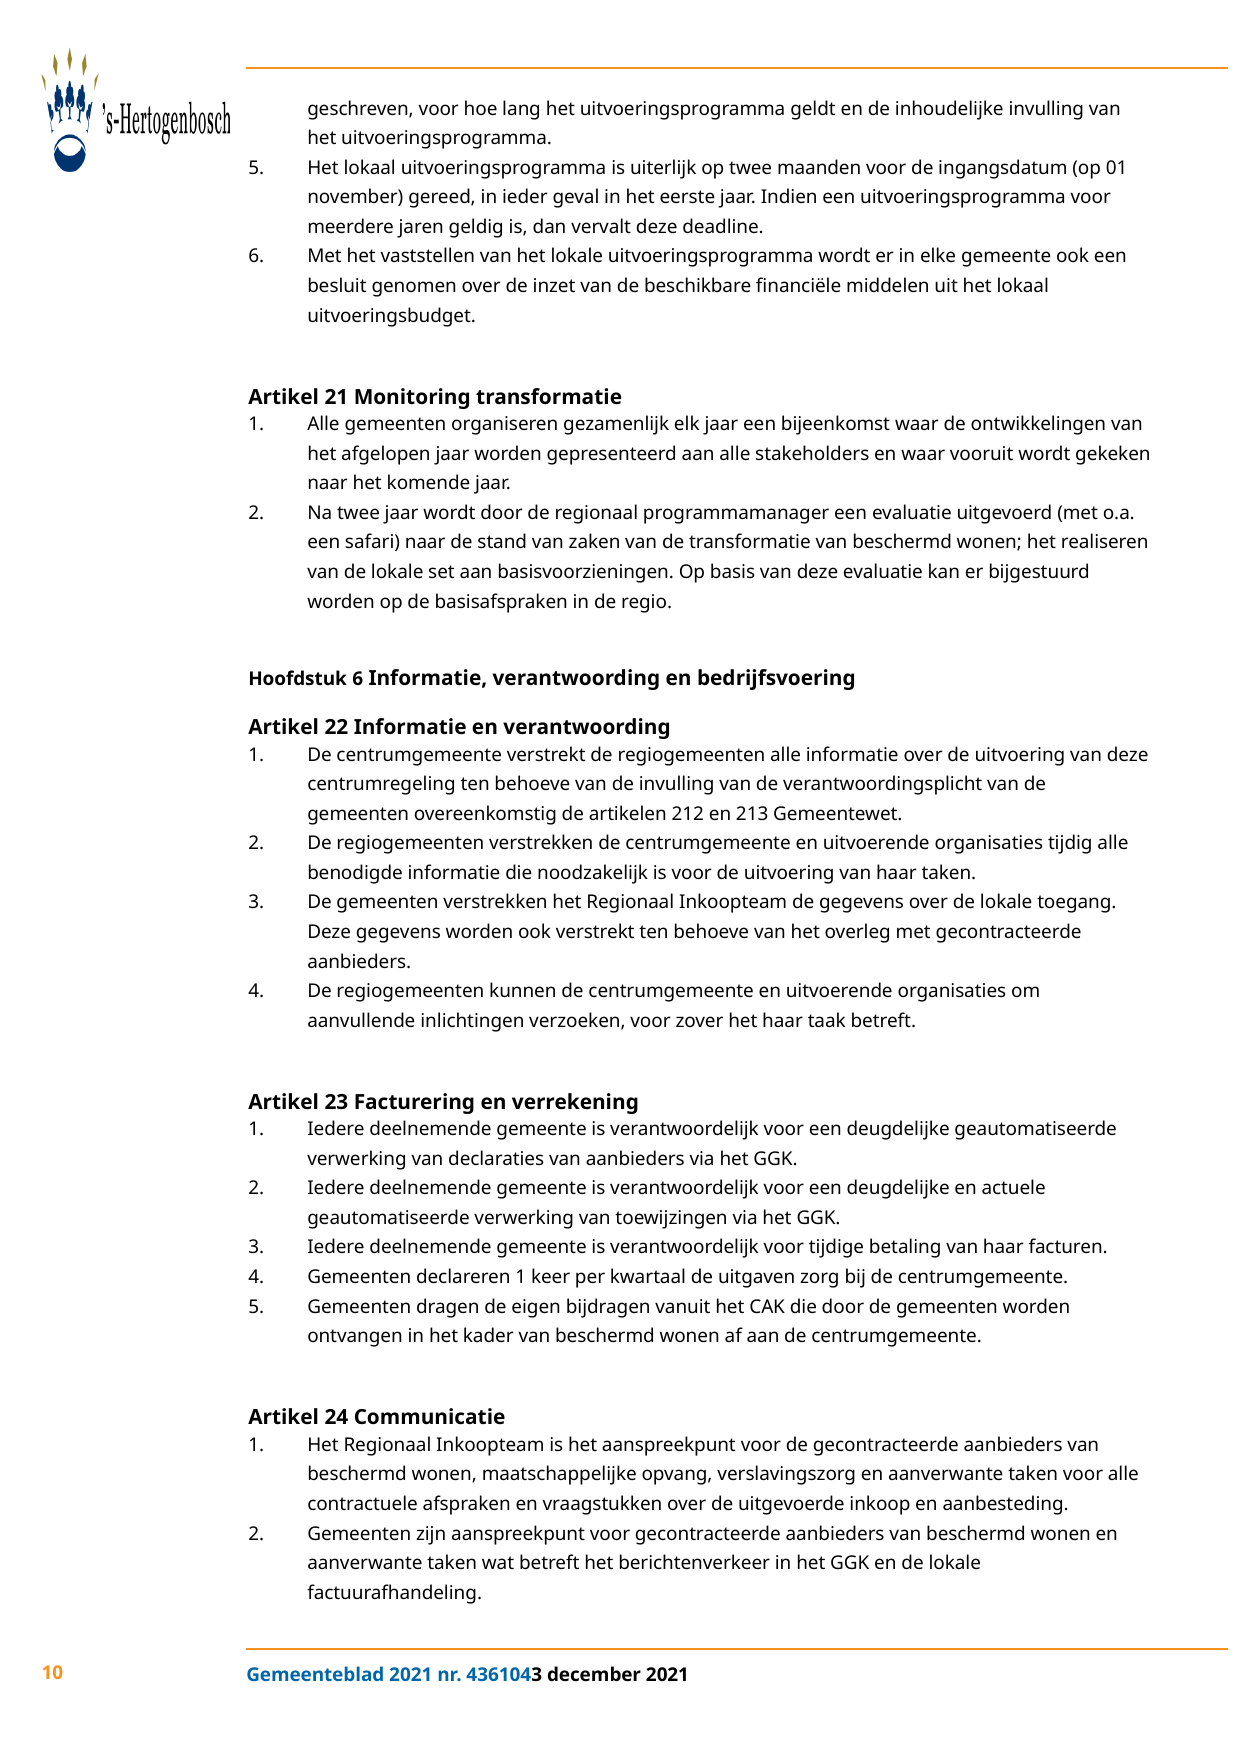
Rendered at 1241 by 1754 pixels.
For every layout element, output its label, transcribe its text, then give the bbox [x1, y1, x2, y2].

list Na twee jaar wordt door de regionaal programmamanager een evaluatie uitgevoerd (met o.a. een safari) naar de stand van zaken van de transformatie van beschermd wonen; het realiseren van de lokale set aan basisvoorzieningen. Op basis van deze evaluatie kan er bijgestuurd worden op de basisafspraken in de regio. [248, 499, 1152, 613]
list De centrumgemeente verstrekt de regiogemeenten alle informatie over de uitvoering van deze centrumregeling ten behoeve van de invulling van de verantwoordingsplicht van de gemeenten overeenkomstig de artikelen 212 en 213 Gemeentewet. [248, 741, 1152, 826]
list Gemeenten declareren 1 keer per kwartaal de uitgaven zorg bij de centrumgemeente. [248, 1263, 1152, 1289]
text Artikel 21 Monitoring transformatie [248, 382, 1152, 410]
list Alle gemeenten organiseren gezamenlijk elk jaar een bijeenkomst waar de ontwikkelingen van het afgelopen jaar worden gepresenteerd aan alle stakeholders en waar vooruit wordt gekeken naar het komende jaar. [248, 410, 1152, 495]
list geschreven, voor hoe lang het uitvoeringsprogramma geldt en de inhoudelijke invulling van het uitvoeringsprogramma. [248, 95, 1152, 150]
picture [41, 47, 231, 172]
text Artikel 23 Facturering en verrekening [248, 1087, 1152, 1115]
list Gemeenten zijn aanspreekpunt voor gecontracteerde aanbieders van beschermd wonen en aanverwante taken wat betreft het berichtenverkeer in het GGK en de lokale factuurafhandeling. [248, 1520, 1152, 1604]
list Het Regionaal Inkoopteam is het aanspreekpunt voor de gecontracteerde aanbieders van beschermd wonen, maatschappelijke opvang, verslavingszorg en aanverwante taken voor alle contractuele afspraken en vraagstukken over de uitgevoerde inkoop en aanbesteding. [248, 1431, 1152, 1516]
list Gemeenten dragen de eigen bijdragen vanuit het CAK die door de gemeenten worden ontvangen in het kader van beschermd wonen af aan de centrumgemeente. [248, 1293, 1152, 1348]
list Iedere deelnemende gemeente is verantwoordelijk voor een deugdelijke en actuele geautomatiseerde verwerking van toewijzingen via het GGK. [248, 1174, 1152, 1230]
text Artikel 22 Informatie en verantwoording [248, 712, 1152, 741]
list De gemeenten verstrekken het Regionaal Inkoopteam de gegevens over de lokale toegang. Deze gegevens worden ook verstrekt ten behoeve van het overleg met gecontracteerde aanbieders. [248, 889, 1152, 973]
list De regiogemeenten kunnen de centrumgemeente en uitvoerende organisaties om aanvullende inlichtingen verzoeken, voor zover het haar taak betreft. [248, 977, 1152, 1033]
list Met het vaststellen van het lokale uitvoeringsprogramma wordt er in elke gemeente ook een besluit genomen over de inzet van de beschikbare financiële middelen uit het lokaal uitvoeringsbudget. [248, 243, 1152, 328]
list Het lokaal uitvoeringsprogramma is uiterlijk op twee maanden voor de ingangsdatum (op 01 november) gereed, in ieder geval in het eerste jaar. Indien een uitvoeringsprogramma voor meerdere jaren geldig is, dan vervalt deze deadline. [248, 154, 1152, 239]
text Artikel 24 Communicatie [248, 1402, 1152, 1431]
list Iedere deelnemende gemeente is verantwoordelijk voor tijdige betaling van haar facturen. [248, 1234, 1152, 1259]
text Hoofdstuk 6 Informatie, verantwoording en bedrijfsvoering [248, 663, 1152, 691]
list De regiogemeenten verstrekken de centrumgemeente en uitvoerende organisaties tijdig alle benodigde informatie die noodzakelijk is voor de uitvoering van haar taken. [248, 829, 1152, 885]
list Iedere deelnemende gemeente is verantwoordelijk voor een deugdelijke geautomatiseerde verwerking van declaraties van aanbieders via het GGK. [248, 1115, 1152, 1171]
